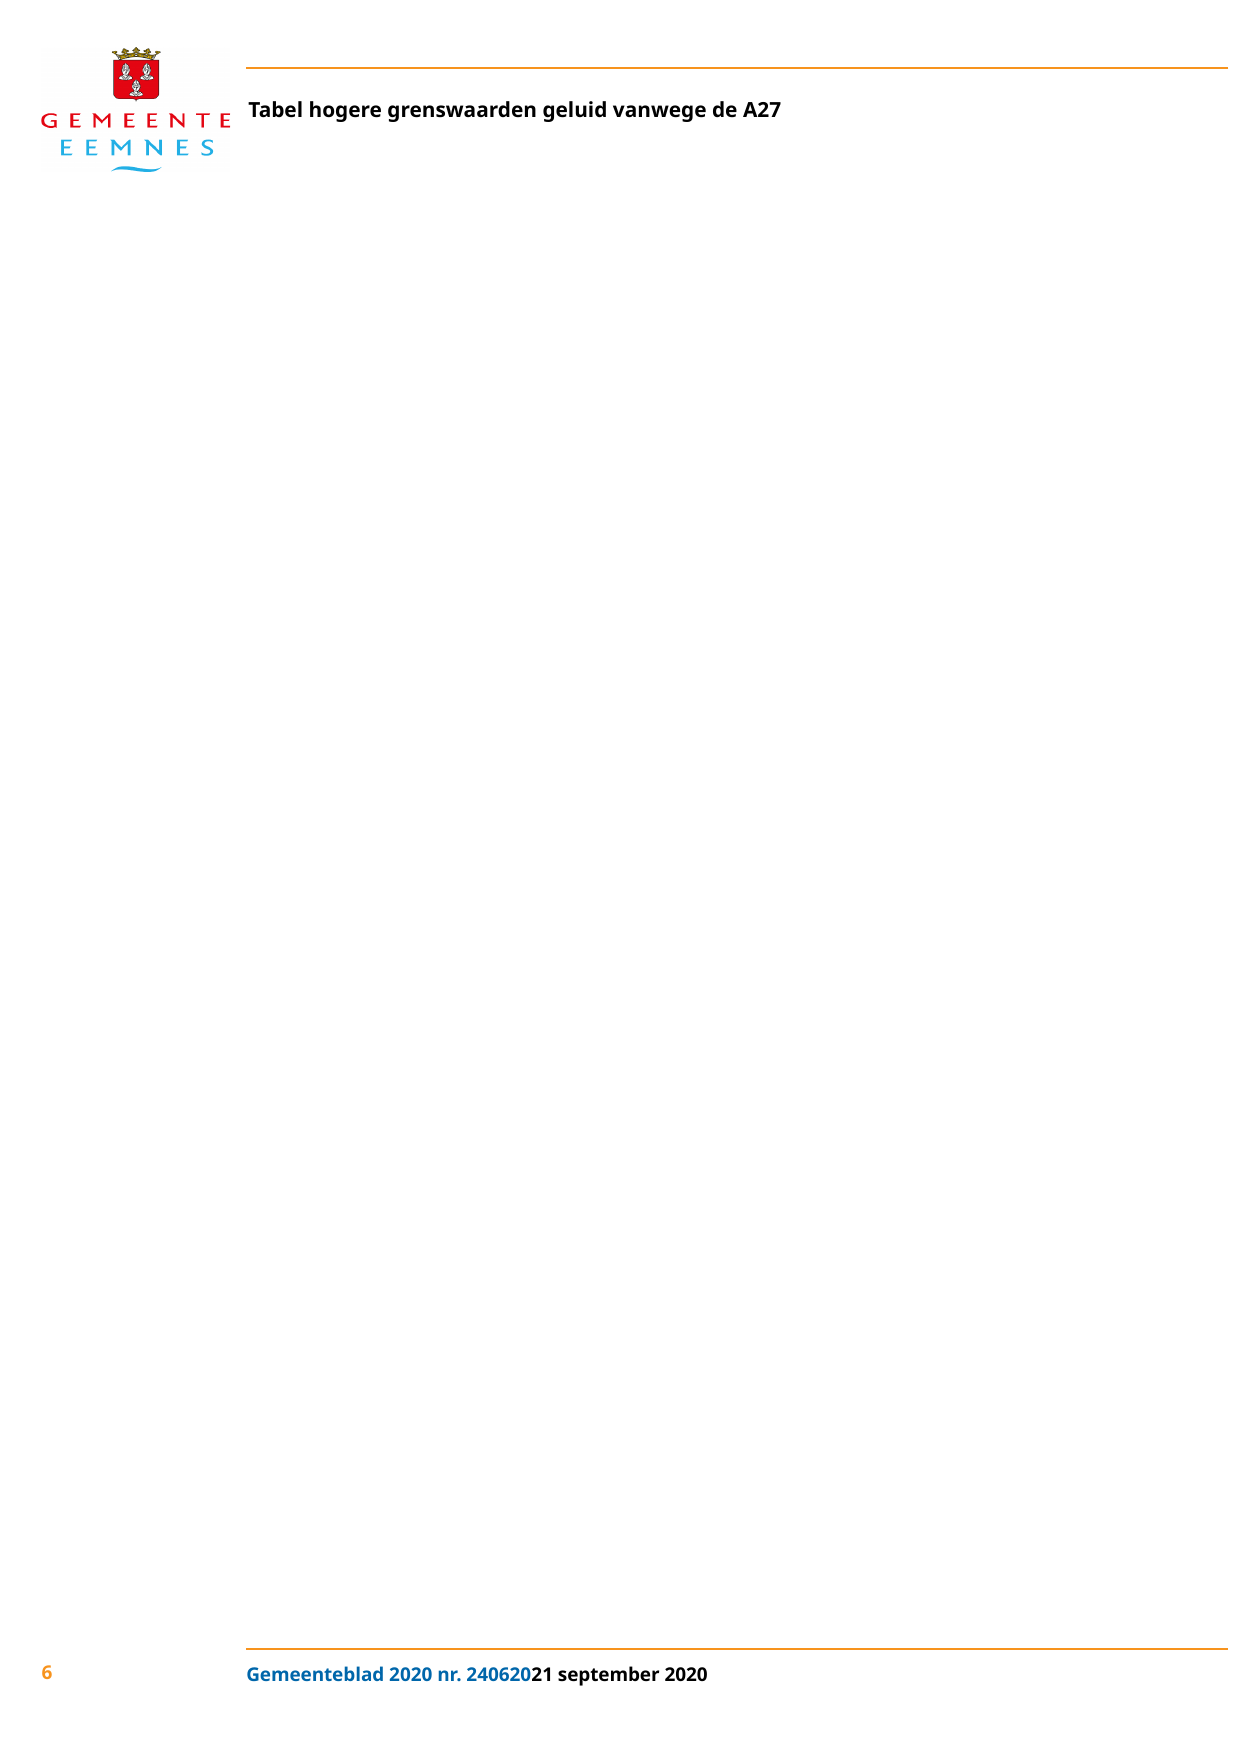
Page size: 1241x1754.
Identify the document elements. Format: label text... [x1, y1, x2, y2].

picture [41, 47, 231, 172]
text Tabel hogere grenswaarden geluid vanwege de A27 [248, 95, 1152, 123]
